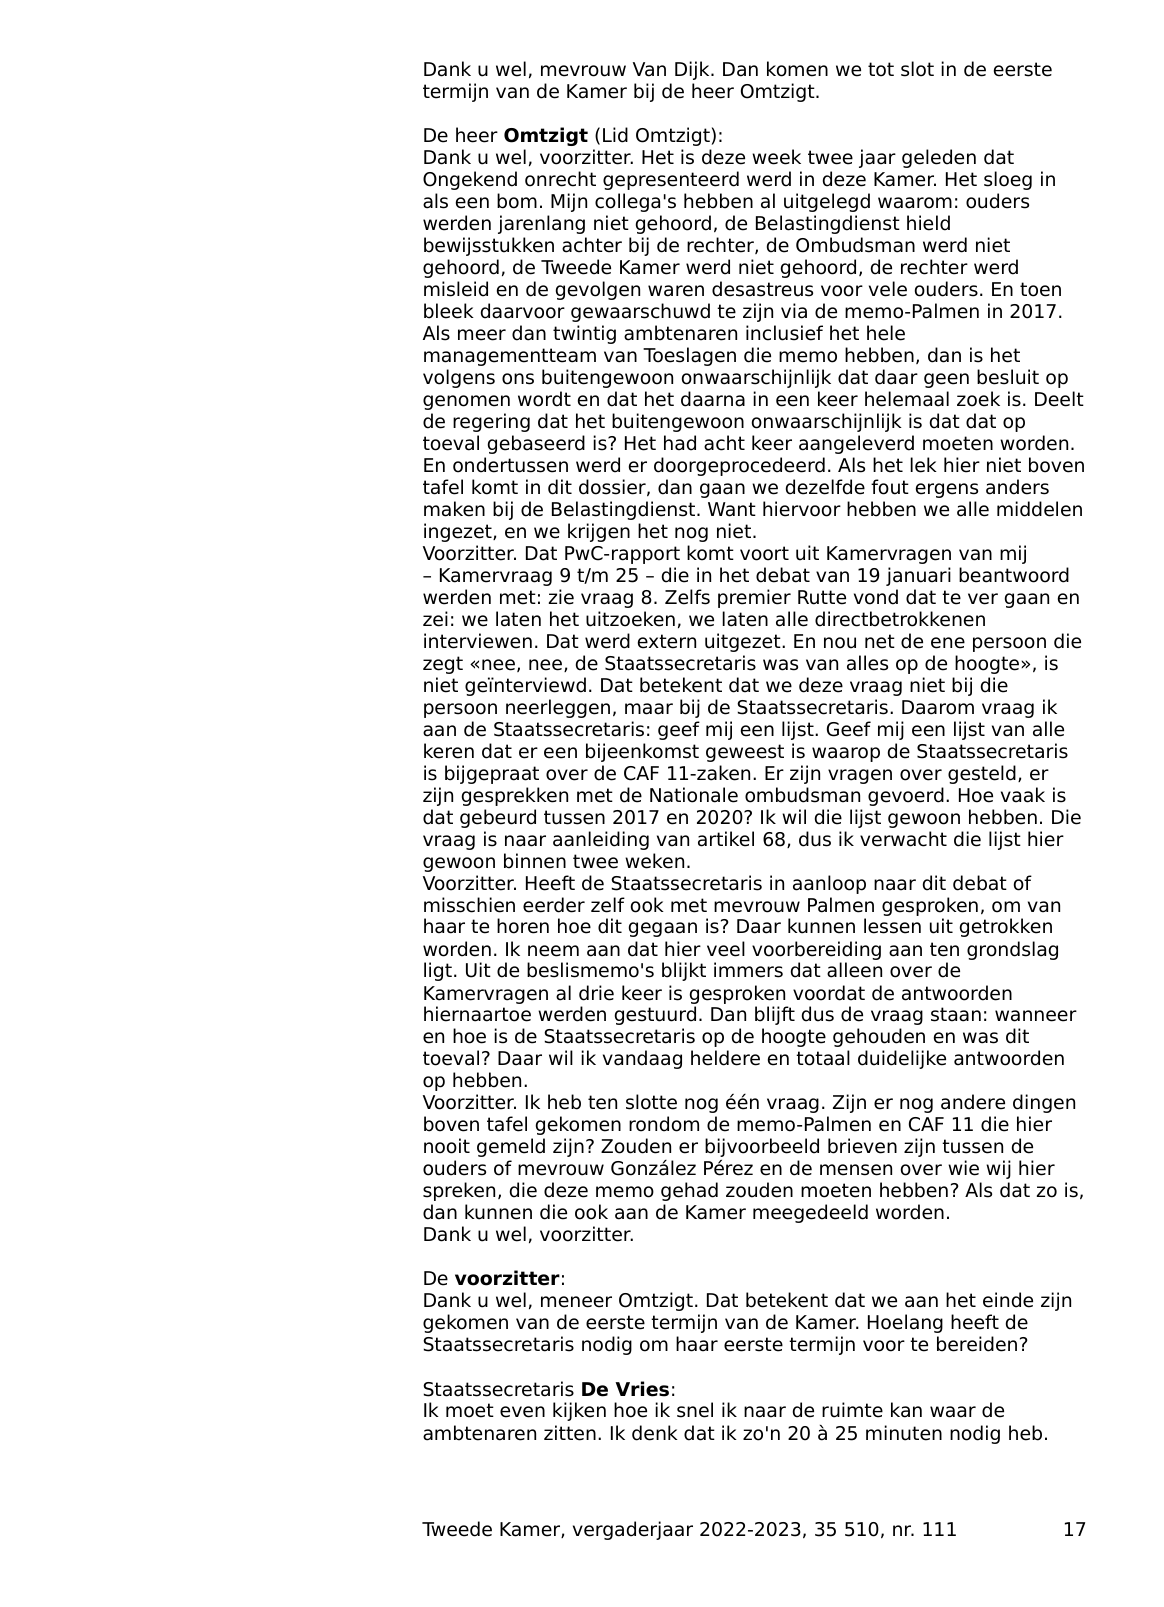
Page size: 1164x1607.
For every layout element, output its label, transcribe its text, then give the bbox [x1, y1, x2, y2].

text Dank u wel, voorzitter. Het is deze week twee jaar geleden dat Ongekend onrecht gepresenteerd werd in deze Kamer. Het sloeg in als een bom. Mijn collega's hebben al uitgelegd waarom: ouders werden jarenlang niet gehoord, de Belastingdienst hield bewijsstukken achter bij de rechter, de Ombudsman werd niet gehoord, de Tweede Kamer werd niet gehoord, de rechter werd misleid en de gevolgen waren desastreus voor vele ouders. En toen bleek daarvoor gewaarschuwd te zijn via de memo-Palmen in 2017. Als meer dan twintig ambtenaren inclusief het hele managementteam van Toeslagen die memo hebben, dan is het volgens ons buitengewoon onwaarschijnlijk dat daar geen besluit op genomen wordt en dat het daarna in een keer helemaal zoek is. Deelt de regering dat het buitengewoon onwaarschijnlijk is dat dat op toeval gebaseerd is? Het had acht keer aangeleverd moeten worden. En ondertussen werd er doorgeprocedeerd. Als het lek hier niet boven tafel komt in dit dossier, dan gaan we dezelfde fout ergens anders maken bij de Belastingdienst. Want hiervoor hebben we alle middelen ingezet, en we krijgen het nog niet. [422, 147, 1087, 543]
text Staatssecretaris De Vries: [422, 1378, 1087, 1400]
text Ik moet even kijken hoe ik snel ik naar de ruimte kan waar de ambtenaren zitten. Ik denk dat ik zo'n 20 à 25 minuten nodig heb. [422, 1400, 1087, 1444]
text Dank u wel, meneer Omtzigt. Dat betekent dat we aan het einde zijn gekomen van de eerste termijn van de Kamer. Hoelang heeft de Staatssecretaris nodig om haar eerste termijn voor te bereiden? [422, 1290, 1087, 1356]
text Voorzitter. Ik heb ten slotte nog één vraag. Zijn er nog andere dingen boven tafel gekomen rondom de memo-Palmen en CAF 11 die hier nooit gemeld zijn? Zouden er bijvoorbeeld brieven zijn tussen de ouders of mevrouw González Pérez en de mensen over wie wij hier spreken, die deze memo gehad zouden moeten hebben? Als dat zo is, dan kunnen die ook aan de Kamer meegedeeld worden. [422, 1092, 1087, 1224]
text Dank u wel, mevrouw Van Dijk. Dan komen we tot slot in de eerste termijn van de Kamer bij de heer Omtzigt. [422, 59, 1087, 103]
text Voorzitter. Heeft de Staatssecretaris in aanloop naar dit debat of misschien eerder zelf ook met mevrouw Palmen gesproken, om van haar te horen hoe dit gegaan is? Daar kunnen lessen uit getrokken worden. Ik neem aan dat hier veel voorbereiding aan ten grondslag ligt. Uit de beslismemo's blijkt immers dat alleen over de Kamervragen al drie keer is gesproken voordat de antwoorden hiernaartoe werden gestuurd. Dan blijft dus de vraag staan: wanneer en hoe is de Staatssecretaris op de hoogte gehouden en was dit toeval? Daar wil ik vandaag heldere en totaal duidelijke antwoorden op hebben. [422, 872, 1087, 1092]
text Voorzitter. Dat PwC-rapport komt voort uit Kamervragen van mij – Kamervraag 9 t/m 25 – die in het debat van 19 januari beantwoord werden met: zie vraag 8. Zelfs premier Rutte vond dat te ver gaan en zei: we laten het uitzoeken, we laten alle directbetrokkenen interviewen. Dat werd extern uitgezet. En nou net de ene persoon die zegt «nee, nee, de Staatssecretaris was van alles op de hoogte», is niet geïnterviewd. Dat betekent dat we deze vraag niet bij die persoon neerleggen, maar bij de Staatssecretaris. Daarom vraag ik aan de Staatssecretaris: geef mij een lijst. Geef mij een lijst van alle keren dat er een bijeenkomst geweest is waarop de Staatssecretaris is bijgepraat over de CAF 11-zaken. Er zijn vragen over gesteld, er zijn gesprekken met de Nationale ombudsman gevoerd. Hoe vaak is dat gebeurd tussen 2017 en 2020? Ik wil die lijst gewoon hebben. Die vraag is naar aanleiding van artikel 68, dus ik verwacht die lijst hier gewoon binnen twee weken. [422, 543, 1087, 872]
text De heer Omtzigt (Lid Omtzigt): [422, 125, 1087, 147]
text Dank u wel, voorzitter. [422, 1224, 1087, 1246]
text De voorzitter: [422, 1268, 1087, 1290]
